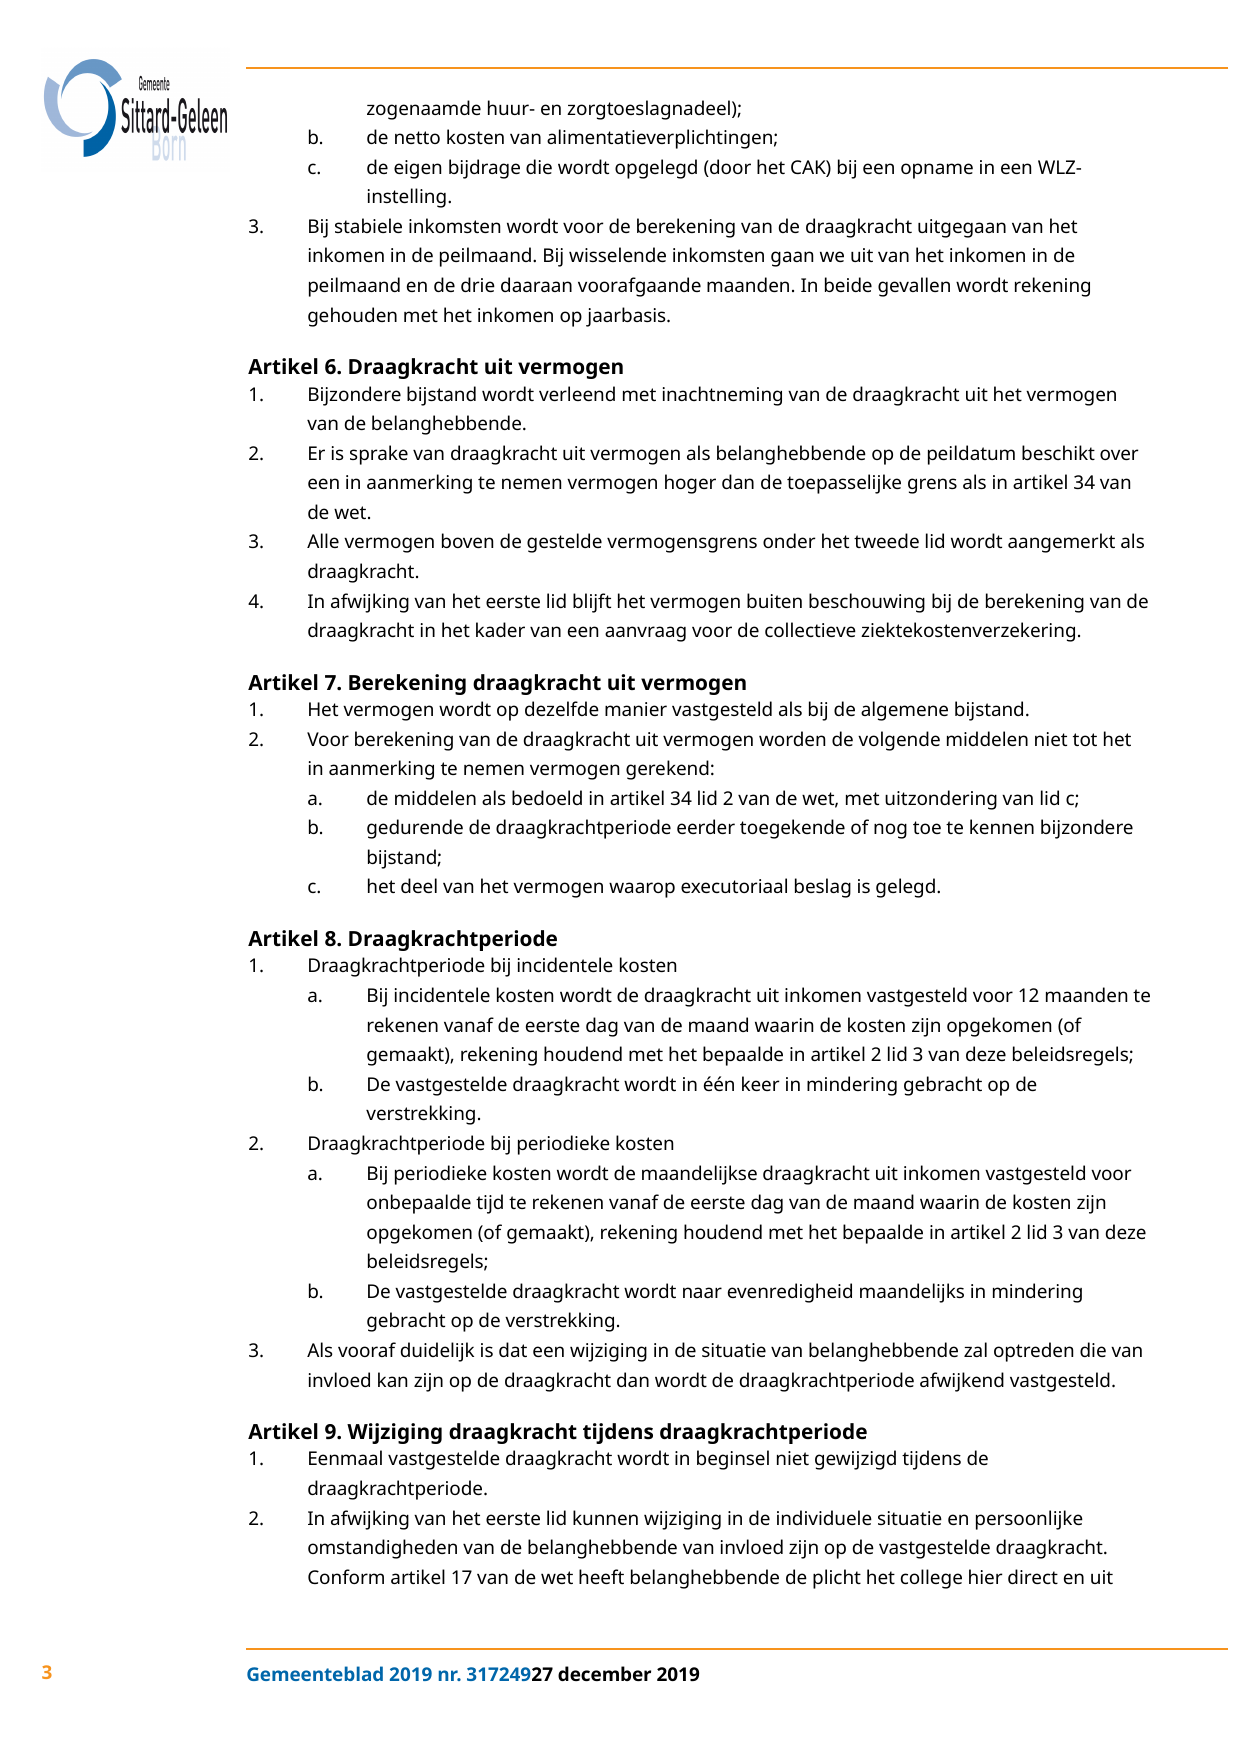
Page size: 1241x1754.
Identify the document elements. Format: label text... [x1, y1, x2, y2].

list Er is sprake van draagkracht uit vermogen als belanghebbende op de peildatum beschikt over een in aanmerking te nemen vermogen hoger dan de toepasselijke grens als in artikel 34 van de wet. [248, 440, 1152, 525]
list de netto kosten van alimentatieverplichtingen; [307, 124, 1152, 150]
list In afwijking van het eerste lid kunnen wijziging in de individuele situatie en persoonlijke omstandigheden van de belanghebbende van invloed zijn op de vastgestelde draagkracht. Conform artikel 17 van de wet heeft belanghebbende de plicht het college hier direct en uit [248, 1505, 1152, 1590]
picture [41, 47, 231, 172]
text Artikel 9. Wijziging draagkracht tijdens draagkrachtperiode [248, 1417, 1152, 1446]
list Voor berekening van de draagkracht uit vermogen worden de volgende middelen niet tot het in aanmerking te nemen vermogen gerekend: [248, 726, 1152, 781]
list Bij stabiele inkomsten wordt voor de berekening van de draagkracht uitgegaan van het inkomen in de peilmaand. Bij wisselende inkomsten gaan we uit van het inkomen in de peilmaand en de drie daaraan voorafgaande maanden. In beide gevallen wordt rekening gehouden met het inkomen op jaarbasis. [248, 213, 1152, 328]
list de middelen als bedoeld in artikel 34 lid 2 van de wet, met uitzondering van lid c; [307, 785, 1152, 811]
text Artikel 8. Draagkrachtperiode [248, 924, 1152, 953]
text Artikel 6. Draagkracht uit vermogen [248, 352, 1152, 381]
list gedurende de draagkrachtperiode eerder toegekende of nog toe te kennen bijzondere bijstand; [307, 814, 1152, 870]
list zogenaamde huur- en zorgtoeslagnadeel); [307, 95, 1152, 121]
list de eigen bijdrage die wordt opgelegd (door het CAK) bij een opname in een WLZ-instelling. [307, 154, 1152, 209]
list Draagkrachtperiode bij incidentele kosten [248, 953, 1152, 978]
list Bij incidentele kosten wordt de draagkracht uit inkomen vastgesteld voor 12 maanden te rekenen vanaf de eerste dag van de maand waarin de kosten zijn opgekomen (of gemaakt), rekening houdend met het bepaalde in artikel 2 lid 3 van deze beleidsregels; [307, 982, 1152, 1067]
list Als vooraf duidelijk is dat een wijziging in de situatie van belanghebbende zal optreden die van invloed kan zijn op de draagkracht dan wordt de draagkrachtperiode afwijkend vastgesteld. [248, 1337, 1152, 1392]
list Eenmaal vastgestelde draagkracht wordt in beginsel niet gewijzigd tijdens de draagkrachtperiode. [248, 1446, 1152, 1501]
list In afwijking van het eerste lid blijft het vermogen buiten beschouwing bij de berekening van de draagkracht in het kader van een aanvraag voor de collectieve ziektekostenverzekering. [248, 588, 1152, 643]
list het deel van het vermogen waarop executoriaal beslag is gelegd. [307, 874, 1152, 899]
list Het vermogen wordt op dezelfde manier vastgesteld als bij de algemene bijstand. [248, 696, 1152, 722]
list Bijzondere bijstand wordt verleend met inachtneming van de draagkracht uit het vermogen van de belanghebbende. [248, 381, 1152, 436]
text Artikel 7. Berekening draagkracht uit vermogen [248, 668, 1152, 696]
list Alle vermogen boven de gestelde vermogensgrens onder het tweede lid wordt aangemerkt als draagkracht. [248, 529, 1152, 584]
list Draagkrachtperiode bij periodieke kosten [248, 1130, 1152, 1156]
list De vastgestelde draagkracht wordt in één keer in mindering gebracht op de verstrekking. [307, 1071, 1152, 1126]
list De vastgestelde draagkracht wordt naar evenredigheid maandelijks in mindering gebracht op de verstrekking. [307, 1278, 1152, 1333]
list Bij periodieke kosten wordt de maandelijkse draagkracht uit inkomen vastgesteld voor onbepaalde tijd te rekenen vanaf de eerste dag van de maand waarin de kosten zijn opgekomen (of gemaakt), rekening houdend met het bepaalde in artikel 2 lid 3 van deze beleidsregels; [307, 1160, 1152, 1274]
